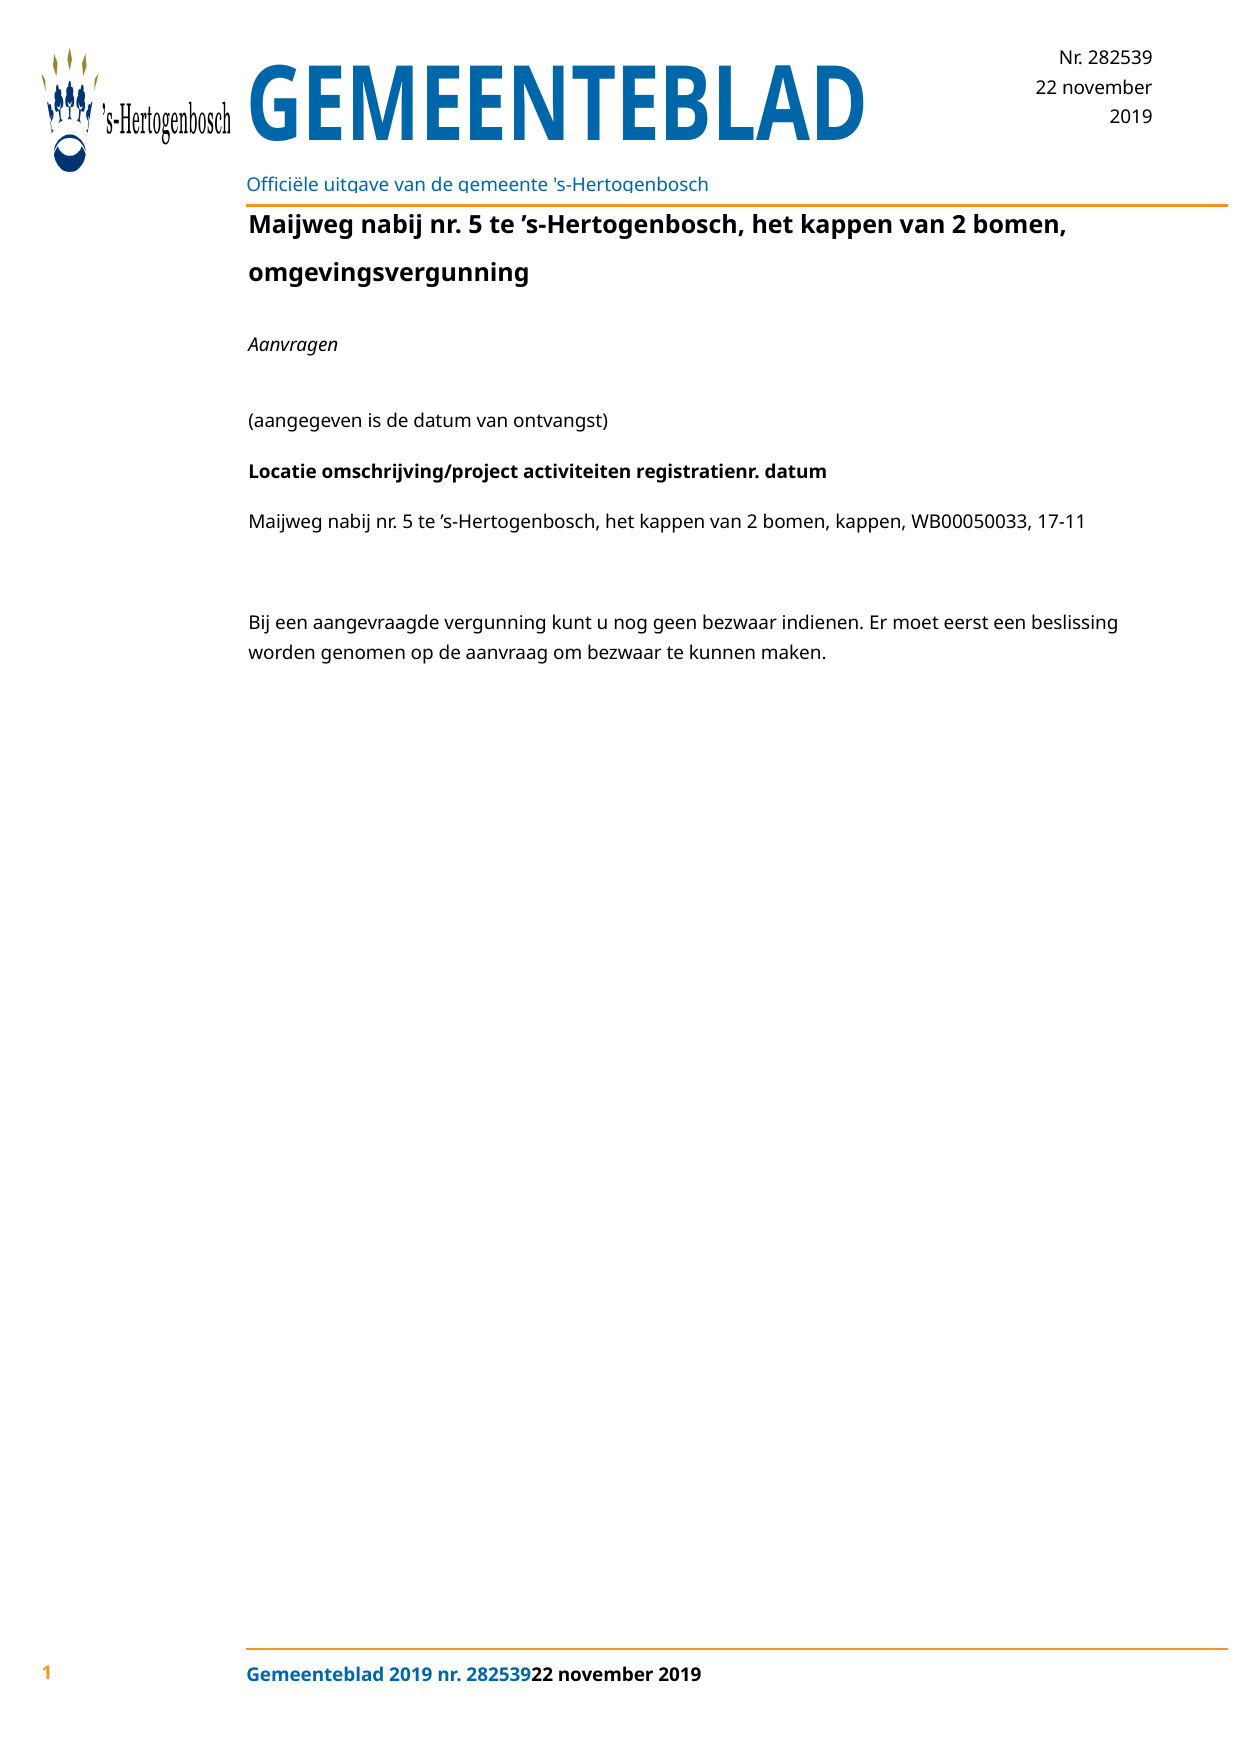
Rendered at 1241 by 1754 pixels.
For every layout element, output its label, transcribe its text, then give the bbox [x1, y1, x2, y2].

text (aangegeven is de datum van ontvangst) [248, 408, 1152, 433]
text Maijweg nabij nr. 5 te ’s-Hertogenbosch, het kappen van 2 bomen, omgevingsvergunning [248, 207, 1152, 288]
text Maijweg nabij nr. 5 te ’s-Hertogenbosch, het kappen van 2 bomen, kappen, WB00050033, 17-11 [248, 508, 1152, 534]
text Locatie omschrijving/project activiteiten registratienr. datum [248, 458, 1152, 484]
text Aanvragen [248, 331, 1152, 357]
text Bij een aangevraagde vergunning kunt u nog geen bezwaar indienen. Er moet eerst een beslissing worden genomen op de aanvraag om bezwaar te kunnen maken. [248, 609, 1152, 664]
picture [41, 47, 231, 172]
